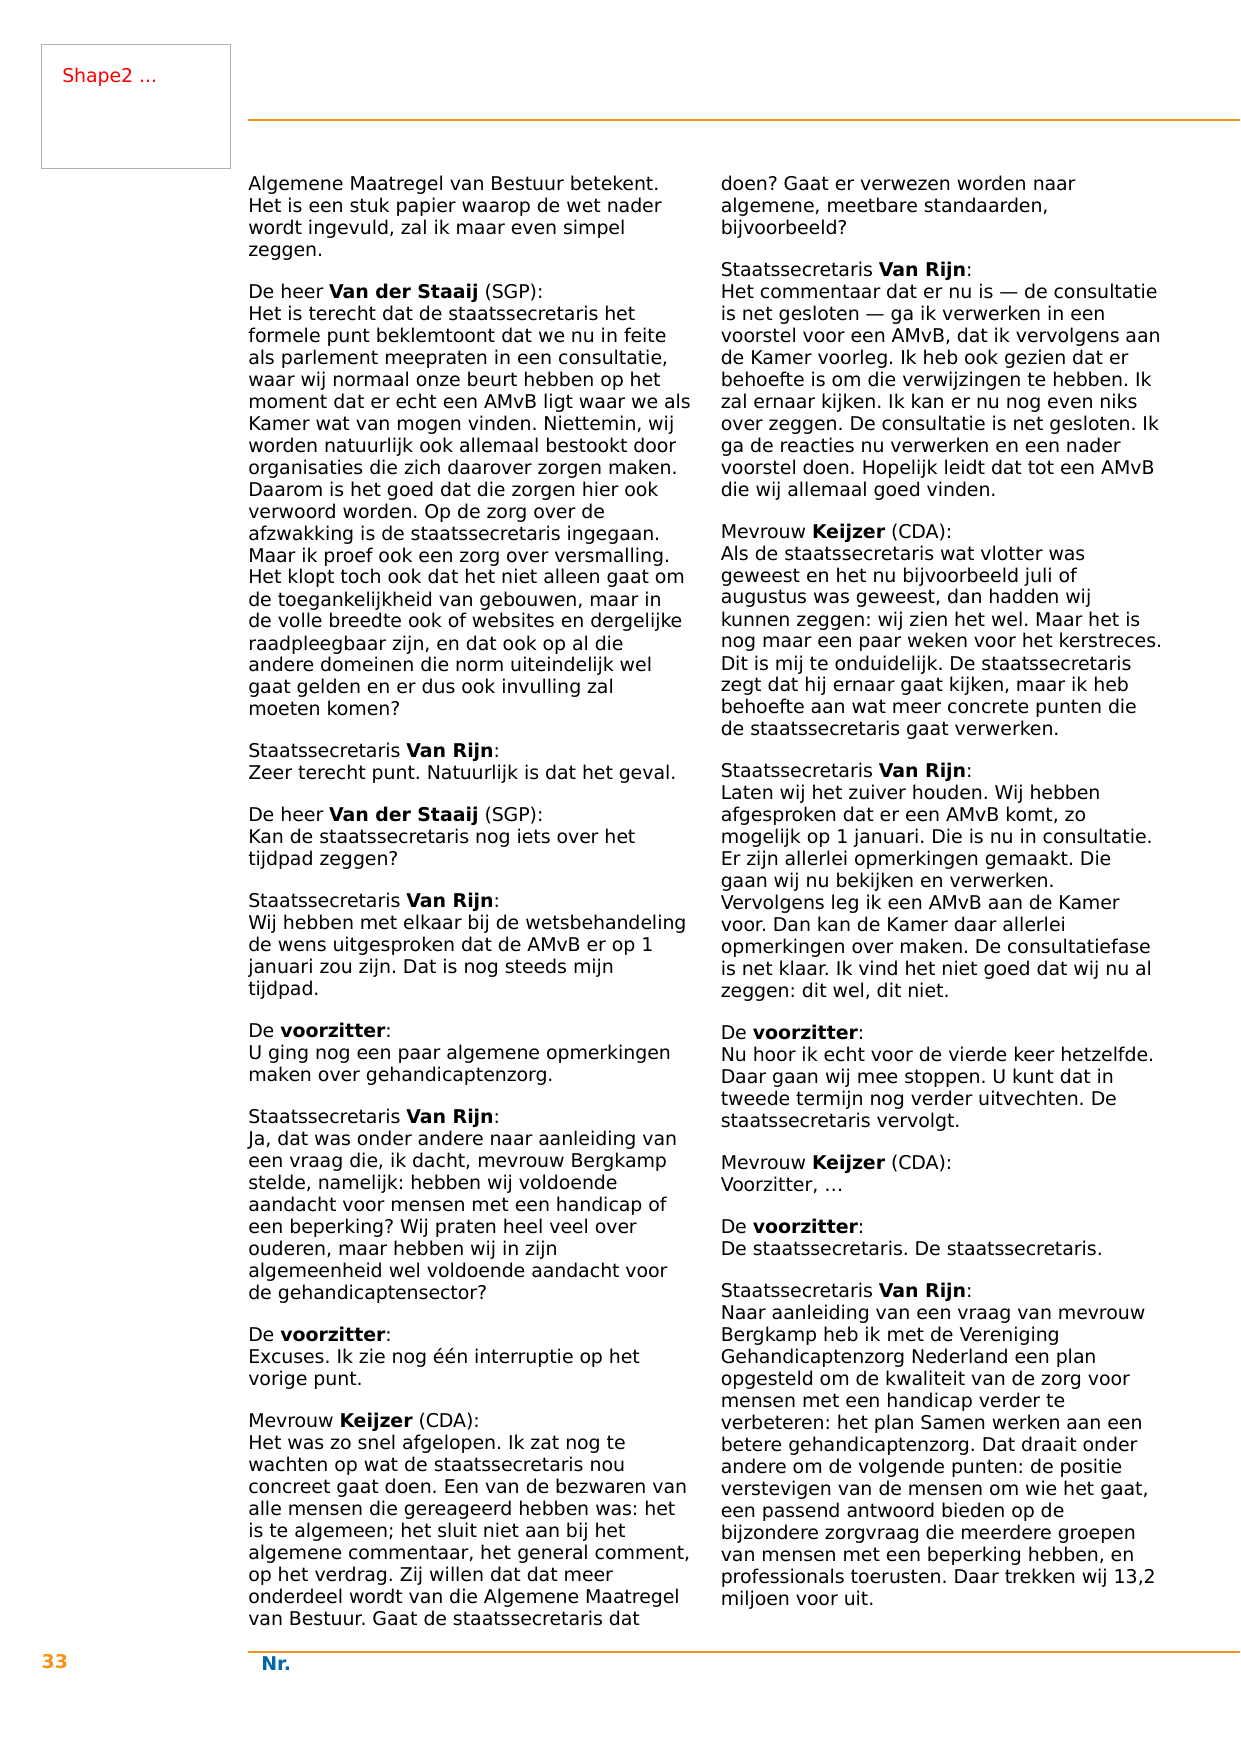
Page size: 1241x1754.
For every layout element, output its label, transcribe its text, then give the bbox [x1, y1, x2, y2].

text Staatssecretaris Van Rijn: [721, 1280, 1163, 1302]
text Laten wij het zuiver houden. Wij hebben afgesproken dat er een AMvB komt, zo mogelijk op 1 januari. Die is nu in consultatie. Er zijn allerlei opmerkingen gemaakt. Die gaan wij nu bekijken en verwerken. Vervolgens leg ik een AMvB aan de Kamer voor. Dan kan de Kamer daar allerlei opmerkingen over maken. De consultatiefase is net klaar. Ik vind het niet goed dat wij nu al zeggen: dit wel, dit niet. [721, 782, 1163, 1002]
text Mevrouw Keijzer (CDA): [248, 1410, 691, 1432]
text De staatssecretaris. De staatssecretaris. [721, 1238, 1163, 1260]
text De voorzitter: [721, 1216, 1163, 1238]
text Algemene Maatregel van Bestuur betekent. Het is een stuk papier waarop de wet nader wordt ingevuld, zal ik maar even simpel zeggen. [248, 173, 691, 261]
text Het commentaar dat er nu is — de consultatie is net gesloten — ga ik verwerken in een voorstel voor een AMvB, dat ik vervolgens aan de Kamer voorleg. Ik heb ook gezien dat er behoefte is om die verwijzingen te hebben. Ik zal ernaar kijken. Ik kan er nu nog even niks over zeggen. De consultatie is net gesloten. Ik ga de reacties nu verwerken en een nader voorstel doen. Hopelijk leidt dat tot een AMvB die wij allemaal goed vinden. [721, 281, 1163, 501]
text Mevrouw Keijzer (CDA): [721, 1152, 1163, 1174]
text Staatssecretaris Van Rijn: [721, 760, 1163, 782]
text Zeer terecht punt. Natuurlijk is dat het geval. [248, 762, 691, 784]
text Als de staatssecretaris wat vlotter was geweest en het nu bijvoorbeeld juli of augustus was geweest, dan hadden wij kunnen zeggen: wij zien het wel. Maar het is nog maar een paar weken voor het kerstreces. Dit is mij te onduidelijk. De staatssecretaris zegt dat hij ernaar gaat kijken, maar ik heb behoefte aan wat meer concrete punten die de staatssecretaris gaat verwerken. [721, 542, 1163, 740]
text De voorzitter: [248, 1020, 691, 1042]
text Ja, dat was onder andere naar aanleiding van een vraag die, ik dacht, mevrouw Bergkamp stelde, namelijk: hebben wij voldoende aandacht voor mensen met een handicap of een beperking? Wij praten heel veel over ouderen, maar hebben wij in zijn algemeenheid wel voldoende aandacht voor de gehandicaptensector? [248, 1128, 691, 1304]
text De voorzitter: [721, 1022, 1163, 1044]
text Kan de staatssecretaris nog iets over het tijdpad zeggen? [248, 826, 691, 870]
text Staatssecretaris Van Rijn: [248, 890, 691, 912]
text Excuses. Ik zie nog één interruptie op het vorige punt. [248, 1346, 691, 1390]
text De heer Van der Staaij (SGP): [248, 281, 691, 303]
text Staatssecretaris Van Rijn: [721, 259, 1163, 281]
text De heer Van der Staaij (SGP): [248, 804, 691, 826]
text doen? Gaat er verwezen worden naar algemene, meetbare standaarden, bijvoorbeeld? [721, 173, 1163, 239]
text Staatssecretaris Van Rijn: [248, 740, 691, 762]
text Nu hoor ik echt voor de vierde keer hetzelfde. Daar gaan wij mee stoppen. U kunt dat in tweede termijn nog verder uitvechten. De staatssecretaris vervolgt. [721, 1044, 1163, 1132]
text Mevrouw Keijzer (CDA): [721, 521, 1163, 542]
text Het was zo snel afgelopen. Ik zat nog te wachten op wat de staatssecretaris nou concreet gaat doen. Een van de bezwaren van alle mensen die gereageerd hebben was: het is te algemeen; het sluit niet aan bij het algemene commentaar, het general comment, op het verdrag. Zij willen dat dat meer onderdeel wordt van die Algemene Maatregel van Bestuur. Gaat de staatssecretaris dat [248, 1432, 691, 1629]
text Naar aanleiding van een vraag van mevrouw Bergkamp heb ik met de Vereniging Gehandicaptenzorg Nederland een plan opgesteld om de kwaliteit van de zorg voor mensen met een handicap verder te verbeteren: het plan Samen werken aan een betere gehandicaptenzorg. Dat draait onder andere om de volgende punten: de positie verstevigen van de mensen om wie het gaat, een passend antwoord bieden op de bijzondere zorgvraag die meerdere groepen van mensen met een beperking hebben, en professionals toerusten. Daar trekken wij 13,2 miljoen voor uit. [721, 1302, 1163, 1609]
text Wij hebben met elkaar bij de wetsbehandeling de wens uitgesproken dat de AMvB er op 1 januari zou zijn. Dat is nog steeds mijn tijdpad. [248, 912, 691, 1000]
text De voorzitter: [248, 1324, 691, 1346]
text Het is terecht dat de staatssecretaris het formele punt beklemtoont dat we nu in feite als parlement meepraten in een consultatie, waar wij normaal onze beurt hebben op het moment dat er echt een AMvB ligt waar we als Kamer wat van mogen vinden. Niettemin, wij worden natuurlijk ook allemaal bestookt door organisaties die zich daarover zorgen maken. Daarom is het goed dat die zorgen hier ook verwoord worden. Op de zorg over de afzwakking is de staatssecretaris ingegaan. Maar ik proef ook een zorg over versmalling. Het klopt toch ook dat het niet alleen gaat om de toegankelijkheid van gebouwen, maar in de volle breedte ook of websites en dergelijke raadpleegbaar zijn, en dat ook op al die andere domeinen die norm uiteindelijk wel gaat gelden en er dus ook invulling zal moeten komen? [248, 303, 691, 720]
text Voorzitter, … [721, 1174, 1163, 1196]
text U ging nog een paar algemene opmerkingen maken over gehandicaptenzorg. [248, 1042, 691, 1086]
text Staatssecretaris Van Rijn: [248, 1106, 691, 1128]
